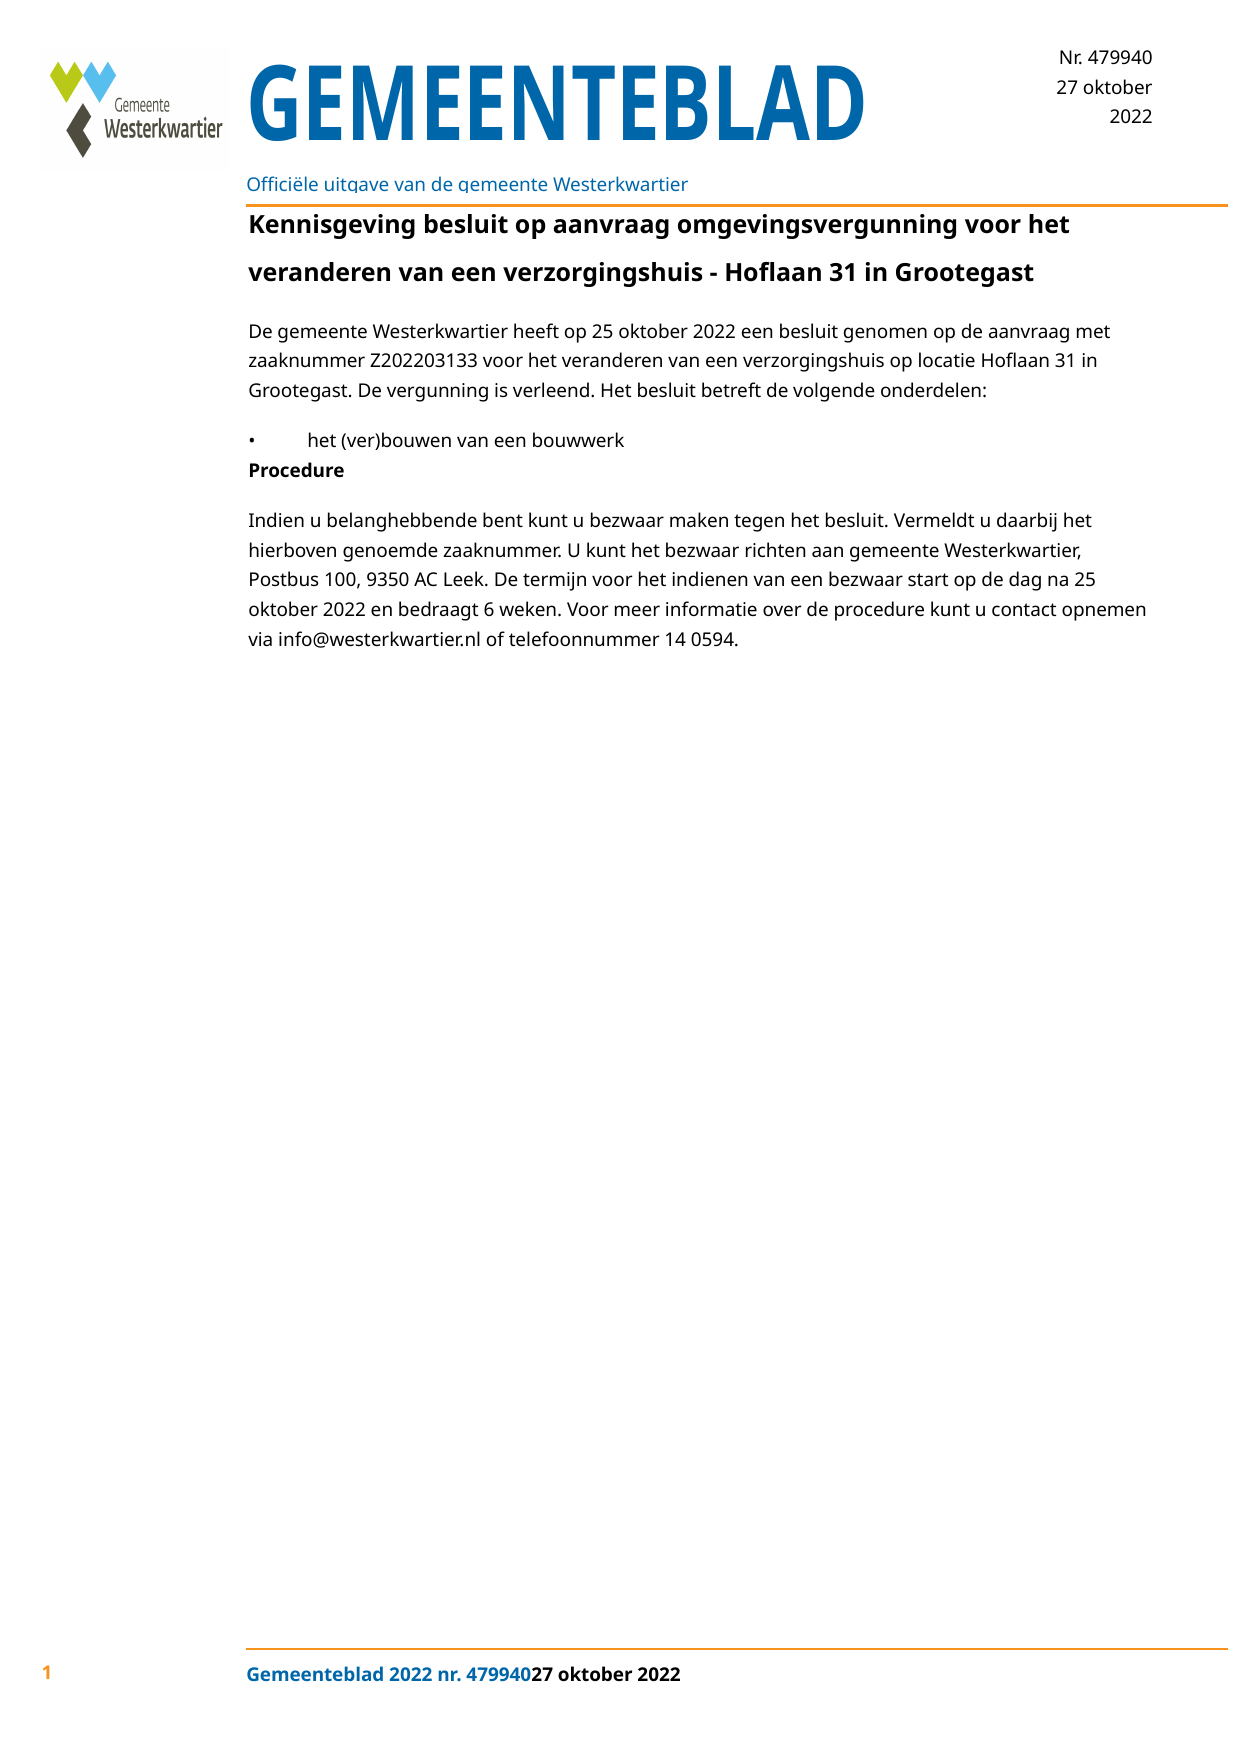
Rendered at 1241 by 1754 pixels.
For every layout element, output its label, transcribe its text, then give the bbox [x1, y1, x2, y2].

text Kennisgeving besluit op aanvraag omgevingsvergunning voor het veranderen van een verzorgingshuis - Hoflaan 31 in Grootegast [248, 207, 1152, 288]
picture [41, 47, 231, 172]
text Procedure [248, 457, 1152, 483]
text Indien u belanghebbende bent kunt u bezwaar maken tegen het besluit. Vermeldt u daarbij het hierboven genoemde zaaknummer. U kunt het bezwaar richten aan gemeente Westerkwartier, Postbus 100, 9350 AC Leek. De termijn voor het indienen van een bezwaar start op de dag na 25 oktober 2022 en bedraagt 6 weken. Voor meer informatie over de procedure kunt u contact opnemen via info@westerkwartier.nl of telefoonnummer 14 0594. [248, 507, 1152, 652]
list het (ver)bouwen van een bouwwerk [248, 427, 1152, 453]
text De gemeente Westerkwartier heeft op 25 oktober 2022 een besluit genomen op de aanvraag met zaaknummer Z202203133 voor het veranderen van een verzorgingshuis op locatie Hoflaan 31 in Grootegast. De vergunning is verleend. Het besluit betreft de volgende onderdelen: [248, 318, 1152, 403]
